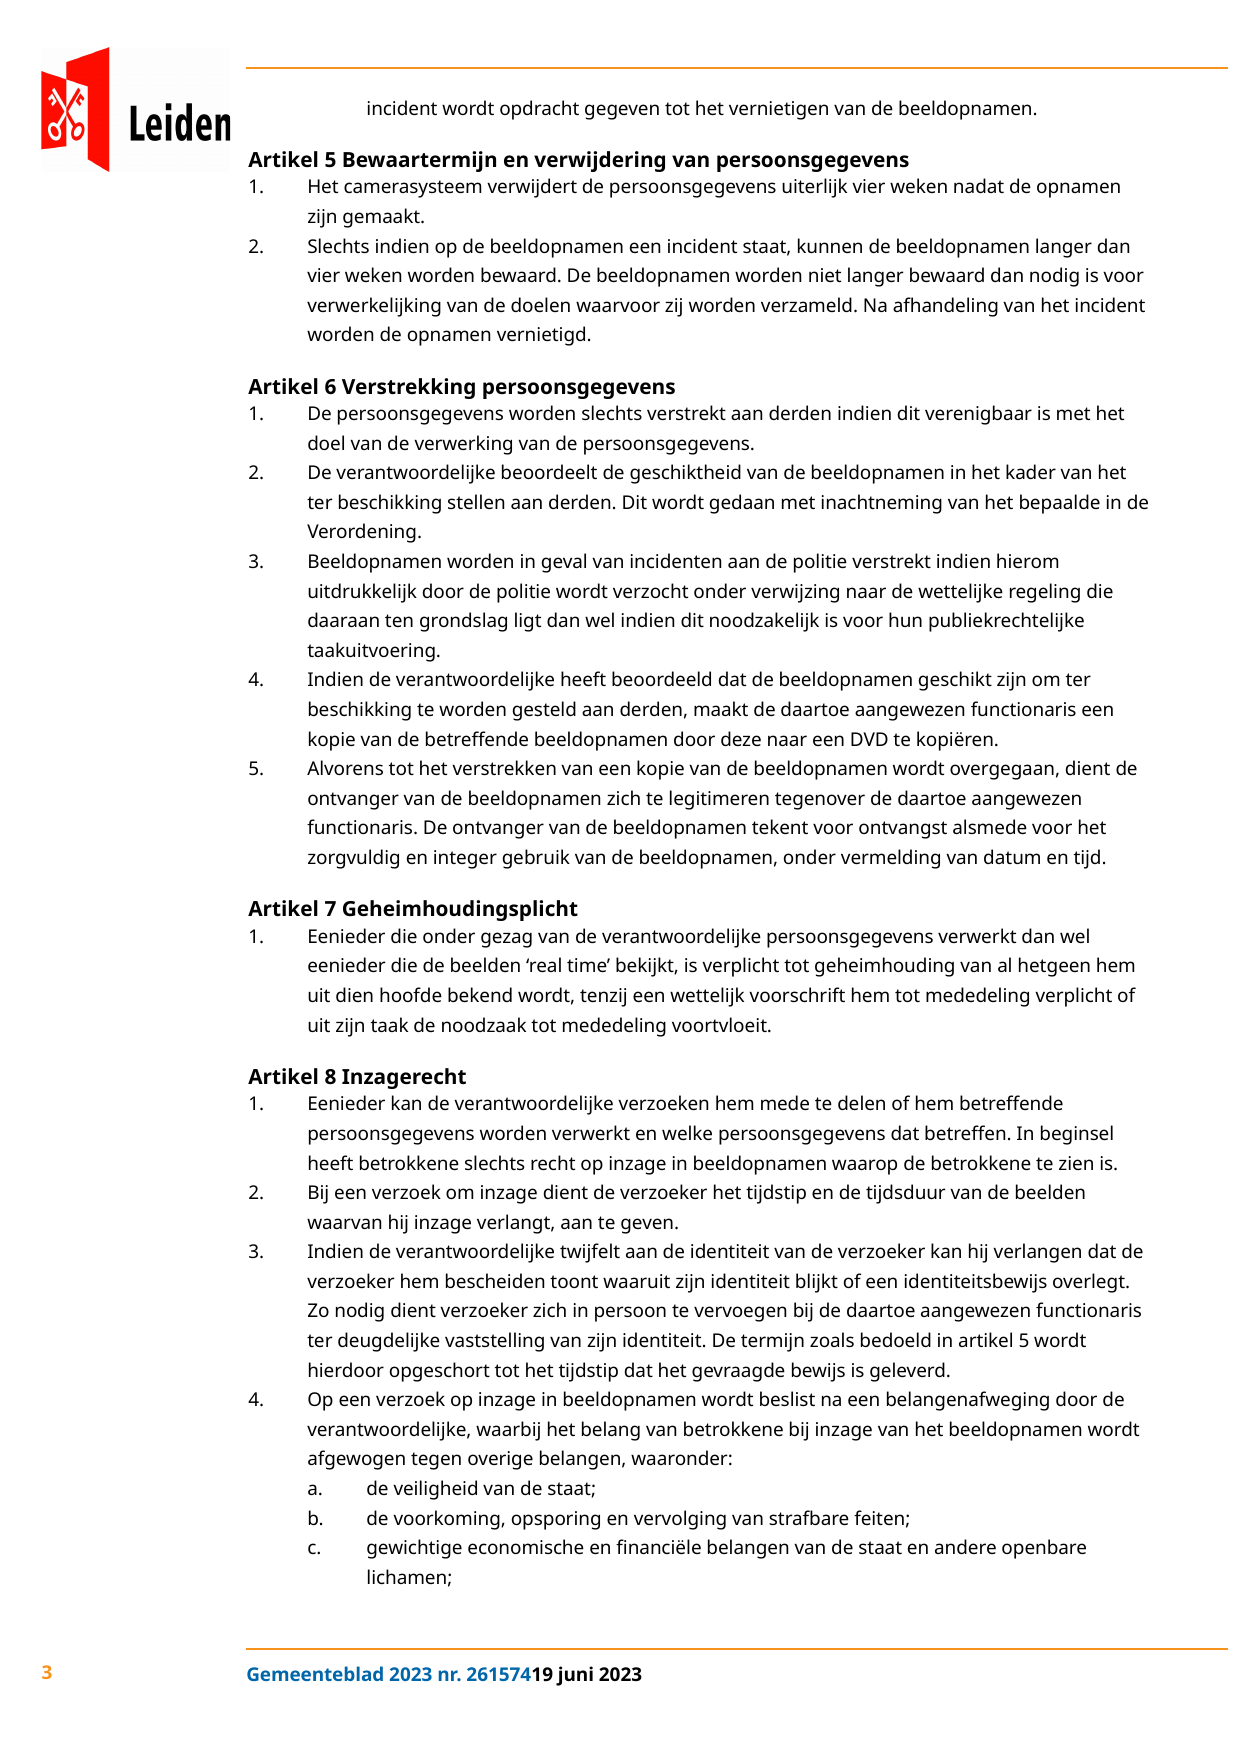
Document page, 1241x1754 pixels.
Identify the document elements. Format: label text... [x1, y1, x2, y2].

list Slechts indien op de beeldopnamen een incident staat, kunnen de beeldopnamen langer dan vier weken worden bewaard. De beeldopnamen worden niet langer bewaard dan nodig is voor verwerkelijking van de doelen waarvoor zij worden verzameld. Na afhandeling van het incident worden de opnamen vernietigd. [248, 233, 1152, 347]
list Op een verzoek op inzage in beeldopnamen wordt beslist na een belangenafweging door de verantwoordelijke, waarbij het belang van betrokkene bij inzage van het beeldopnamen wordt afgewogen tegen overige belangen, waaronder: [248, 1386, 1152, 1471]
picture [41, 47, 231, 172]
text Artikel 5 Bewaartermijn en verwijdering van persoonsgegevens [248, 145, 1152, 174]
list Het camerasysteem verwijdert de persoonsgegevens uiterlijk vier weken nadat de opnamen zijn gemaakt. [248, 174, 1152, 229]
list de voorkoming, opsporing en vervolging van strafbare feiten; [307, 1505, 1152, 1531]
list Indien de verantwoordelijke twijfelt aan de identiteit van de verzoeker kan hij verlangen dat de verzoeker hem bescheiden toont waaruit zijn identiteit blijkt of een identiteitsbewijs overlegt. Zo nodig dient verzoeker zich in persoon te vervoegen bij de daartoe aangewezen functionaris ter deugdelijke vaststelling van zijn identiteit. De termijn zoals bedoeld in artikel 5 wordt hierdoor opgeschort tot het tijdstip dat het gevraagde bewijs is geleverd. [248, 1238, 1152, 1383]
list Alvorens tot het verstrekken van een kopie van de beeldopnamen wordt overgegaan, dient de ontvanger van de beeldopnamen zich te legitimeren tegenover de daartoe aangewezen functionaris. De ontvanger van de beeldopnamen tekent voor ontvangst alsmede voor het zorgvuldig en integer gebruik van de beeldopnamen, onder vermelding van datum en tijd. [248, 755, 1152, 870]
list gewichtige economische en financiële belangen van de staat en andere openbare lichamen; [307, 1534, 1152, 1590]
list Eenieder die onder gezag van de verantwoordelijke persoonsgegevens verwerkt dan wel eenieder die de beelden ‘real time’ bekijkt, is verplicht tot geheimhouding van al hetgeen hem uit dien hoofde bekend wordt, tenzij een wettelijk voorschrift hem tot mededeling verplicht of uit zijn taak de noodzaak tot mededeling voortvloeit. [248, 923, 1152, 1037]
list incident wordt opdracht gegeven tot het vernietigen van de beeldopnamen. [307, 95, 1152, 121]
list Indien de verantwoordelijke heeft beoordeeld dat de beeldopnamen geschikt zijn om ter beschikking te worden gesteld aan derden, maakt de daartoe aangewezen functionaris een kopie van de betreffende beeldopnamen door deze naar een DVD te kopiëren. [248, 667, 1152, 752]
text Artikel 8 Inzagerecht [248, 1062, 1152, 1091]
list Bij een verzoek om inzage dient de verzoeker het tijdstip en de tijdsduur van de beelden waarvan hij inzage verlangt, aan te geven. [248, 1179, 1152, 1235]
text Artikel 6 Verstrekking persoonsgegevens [248, 372, 1152, 400]
list Eenieder kan de verantwoordelijke verzoeken hem mede te delen of hem betreffende persoonsgegevens worden verwerkt en welke persoonsgegevens dat betreffen. In beginsel heeft betrokkene slechts recht op inzage in beeldopnamen waarop de betrokkene te zien is. [248, 1091, 1152, 1176]
text Artikel 7 Geheimhoudingsplicht [248, 894, 1152, 923]
list Beeldopnamen worden in geval van incidenten aan de politie verstrekt indien hierom uitdrukkelijk door de politie wordt verzocht onder verwijzing naar de wettelijke regeling die daaraan ten grondslag ligt dan wel indien dit noodzakelijk is voor hun publiekrechtelijke taakuitvoering. [248, 548, 1152, 663]
list De verantwoordelijke beoordeelt de geschiktheid van de beeldopnamen in het kader van het ter beschikking stellen aan derden. Dit wordt gedaan met inachtneming van het bepaalde in de Verordening. [248, 459, 1152, 544]
list de veiligheid van de staat; [307, 1475, 1152, 1501]
list De persoonsgegevens worden slechts verstrekt aan derden indien dit verenigbaar is met het doel van de verwerking van de persoonsgegevens. [248, 400, 1152, 456]
